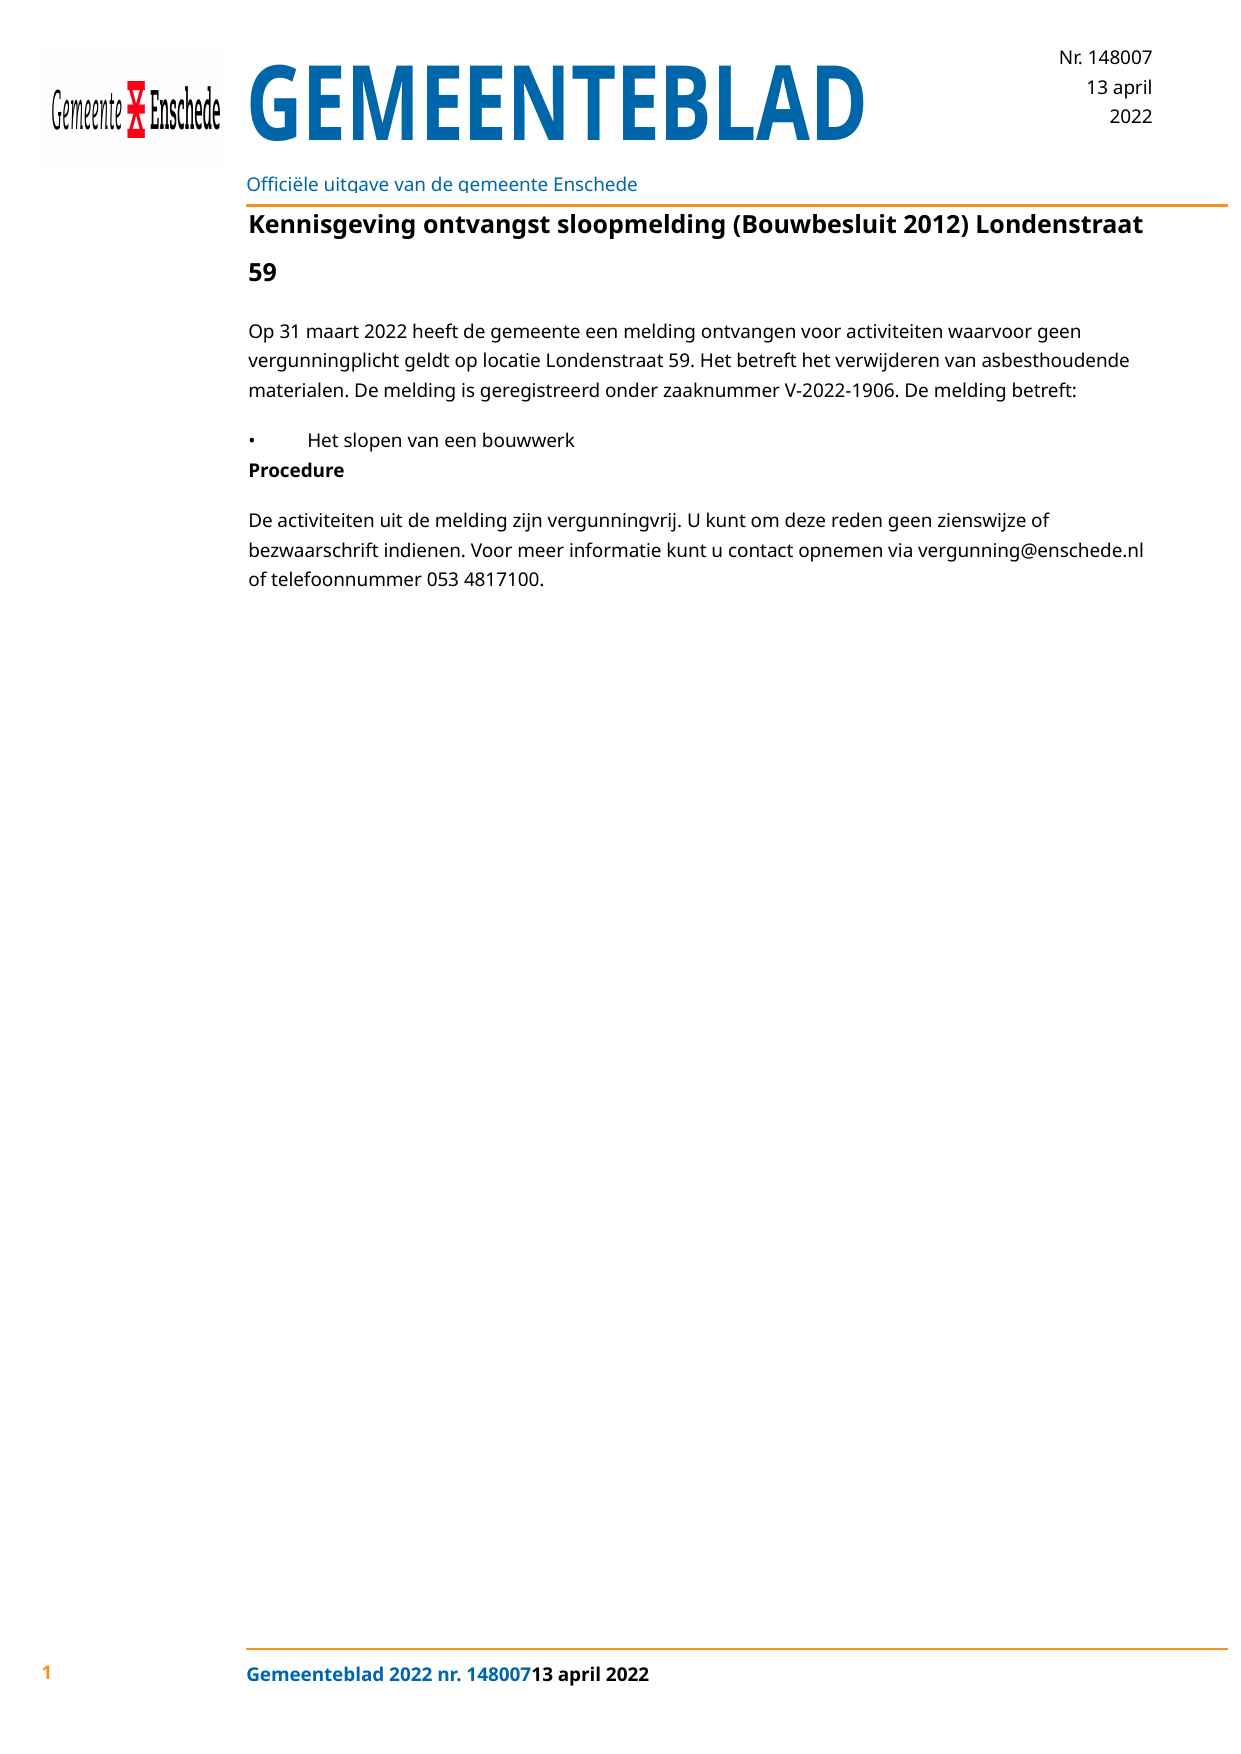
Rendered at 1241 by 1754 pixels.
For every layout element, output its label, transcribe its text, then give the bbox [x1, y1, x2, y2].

text De activiteiten uit de melding zijn vergunningvrij. U kunt om deze reden geen zienswijze of bezwaarschrift indienen. Voor meer informatie kunt u contact opnemen via vergunning@enschede.nl of telefoonnummer 053 4817100. [248, 507, 1152, 592]
text Op 31 maart 2022 heeft de gemeente een melding ontvangen voor activiteiten waarvoor geen vergunningplicht geldt op locatie Londenstraat 59. Het betreft het verwijderen van asbesthoudende materialen. De melding is geregistreerd onder zaaknummer V-2022-1906. De melding betreft: [248, 318, 1152, 403]
text Procedure [248, 457, 1152, 483]
picture [41, 47, 231, 172]
text Kennisgeving ontvangst sloopmelding (Bouwbesluit 2012) Londenstraat 59 [248, 207, 1152, 288]
list Het slopen van een bouwwerk [248, 427, 1152, 453]
